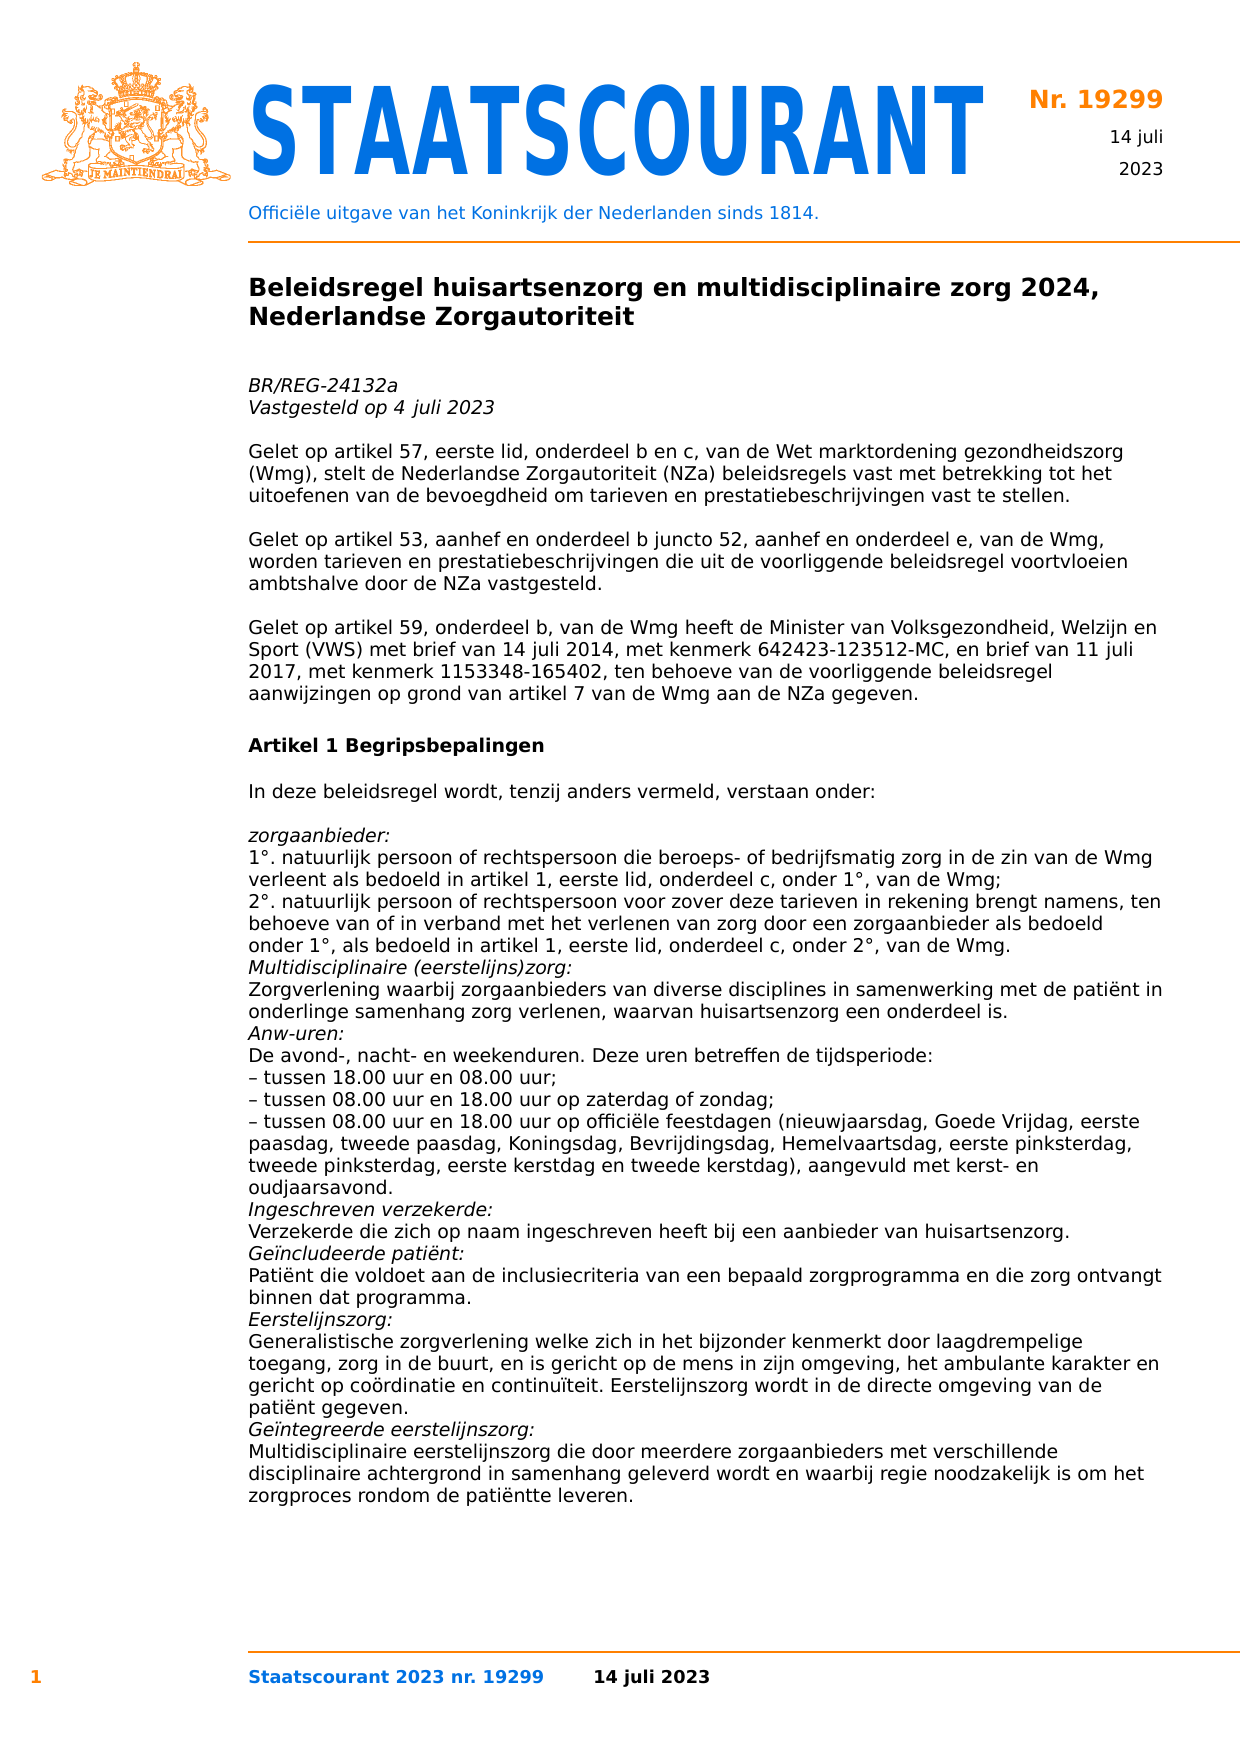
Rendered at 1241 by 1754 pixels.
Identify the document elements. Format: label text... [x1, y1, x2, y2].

picture [41, 62, 231, 186]
text Geïncludeerde patiënt: [248, 1243, 1163, 1265]
table_header STAATSCOURANT [248, 62, 998, 203]
subtitle Beleidsregel huisartsenzorg en multidisciplinaire zorg 2024, Nederlandse Zorgautoriteit [248, 273, 1163, 331]
text Vastgesteld op 4 juli 2023 [248, 397, 1163, 419]
subtitle Artikel 1 Begripsbepalingen [248, 734, 1163, 756]
text Gelet op artikel 57, eerste lid, onderdeel b en c, van de Wet marktordening gezondheidszorg (Wmg), stelt de Nederlandse Zorgautoriteit (NZa) beleidsregels vast met betrekking tot het uitoefenen van de bevoegdheid om tarieven en prestatiebeschrijvingen vast te stellen. [248, 441, 1163, 507]
text zorgaanbieder: [248, 825, 1163, 847]
text – tussen 18.00 uur en 08.00 uur; [248, 1067, 1163, 1089]
text Multidisciplinaire eerstelijnszorg die door meerdere zorgaanbieders met verschillende disciplinaire achtergrond in samenhang geleverd wordt en waarbij regie noodzakelijk is om het zorgproces rondom de patiëntte leveren. [248, 1441, 1163, 1507]
text – tussen 08.00 uur en 18.00 uur op zaterdag of zondag; [248, 1089, 1163, 1111]
text Generalistische zorgverlening welke zich in het bijzonder kenmerkt door laagdrempelige toegang, zorg in de buurt, en is gericht op de mens in zijn omgeving, het ambulante karakter en gericht op coördinatie en continuïteit. Eerstelijnszorg wordt in de directe omgeving van de patiënt gegeven. [248, 1331, 1163, 1419]
text Gelet op artikel 59, onderdeel b, van de Wmg heeft de Minister van Volksgezondheid, Welzijn en Sport (VWS) met brief van 14 juli 2014, met kenmerk 642423-123512-MC, en brief van 11 juli 2017, met kenmerk 1153348-165402, ten behoeve van de voorliggende beleidsregel aanwijzingen op grond van artikel 7 van de Wmg aan de NZa gegeven. [248, 617, 1163, 704]
text Eerstelijnszorg: [248, 1309, 1163, 1331]
text De avond-, nacht- en weekenduren. Deze uren betreffen de tijdsperiode: [248, 1045, 1163, 1067]
text Gelet op artikel 53, aanhef en onderdeel b juncto 52, aanhef en onderdeel e, van de Wmg, worden tarieven en prestatiebeschrijvingen die uit de voorliggende beleidsregel voortvloeien ambtshalve door de NZa vastgesteld. [248, 529, 1163, 595]
table_cell Officiële uitgave van het Koninkrijk der Nederlanden sinds 1814. [248, 203, 1240, 241]
text Verzekerde die zich op naam ingeschreven heeft bij een aanbieder van huisartsenzorg. [248, 1221, 1163, 1243]
text Zorgverlening waarbij zorgaanbieders van diverse disciplines in samenwerking met de patiënt in onderlinge samenhang zorg verlenen, waarvan huisartsenzorg een onderdeel is. [248, 979, 1163, 1023]
text Patiënt die voldoet aan de inclusiecriteria van een bepaald zorgprogramma en die zorg ontvangt binnen dat programma. [248, 1265, 1163, 1309]
text Ingeschreven verzekerde: [248, 1199, 1163, 1221]
table_cell 14 juli [998, 121, 1240, 153]
table_header [25, 62, 248, 241]
text BR/REG-24132a [248, 375, 1163, 397]
text Anw-uren: [248, 1023, 1163, 1045]
table_header Nr. 19299 [998, 62, 1240, 121]
text Multidisciplinaire (eerstelijns)zorg: [248, 957, 1163, 979]
text 1°. natuurlijk persoon of rechtspersoon die beroeps- of bedrijfsmatig zorg in de zin van de Wmg verleent als bedoeld in artikel 1, eerste lid, onderdeel c, onder 1°, van de Wmg; [248, 847, 1163, 891]
text – tussen 08.00 uur en 18.00 uur op officiële feestdagen (nieuwjaarsdag, Goede Vrijdag, eerste paasdag, tweede paasdag, Koningsdag, Bevrijdingsdag, Hemelvaartsdag, eerste pinksterdag, tweede pinksterdag, eerste kerstdag en tweede kerstdag), aangevuld met kerst- en oudjaarsavond. [248, 1111, 1163, 1199]
table_cell 2023 [998, 153, 1240, 203]
text 2°. natuurlijk persoon of rechtspersoon voor zover deze tarieven in rekening brengt namens, ten behoeve van of in verband met het verlenen van zorg door een zorgaanbieder als bedoeld onder 1°, als bedoeld in artikel 1, eerste lid, onderdeel c, onder 2°, van de Wmg. [248, 891, 1163, 957]
text In deze beleidsregel wordt, tenzij anders vermeld, verstaan onder: [248, 781, 1163, 803]
text Geïntegreerde eerstelijnszorg: [248, 1419, 1163, 1441]
